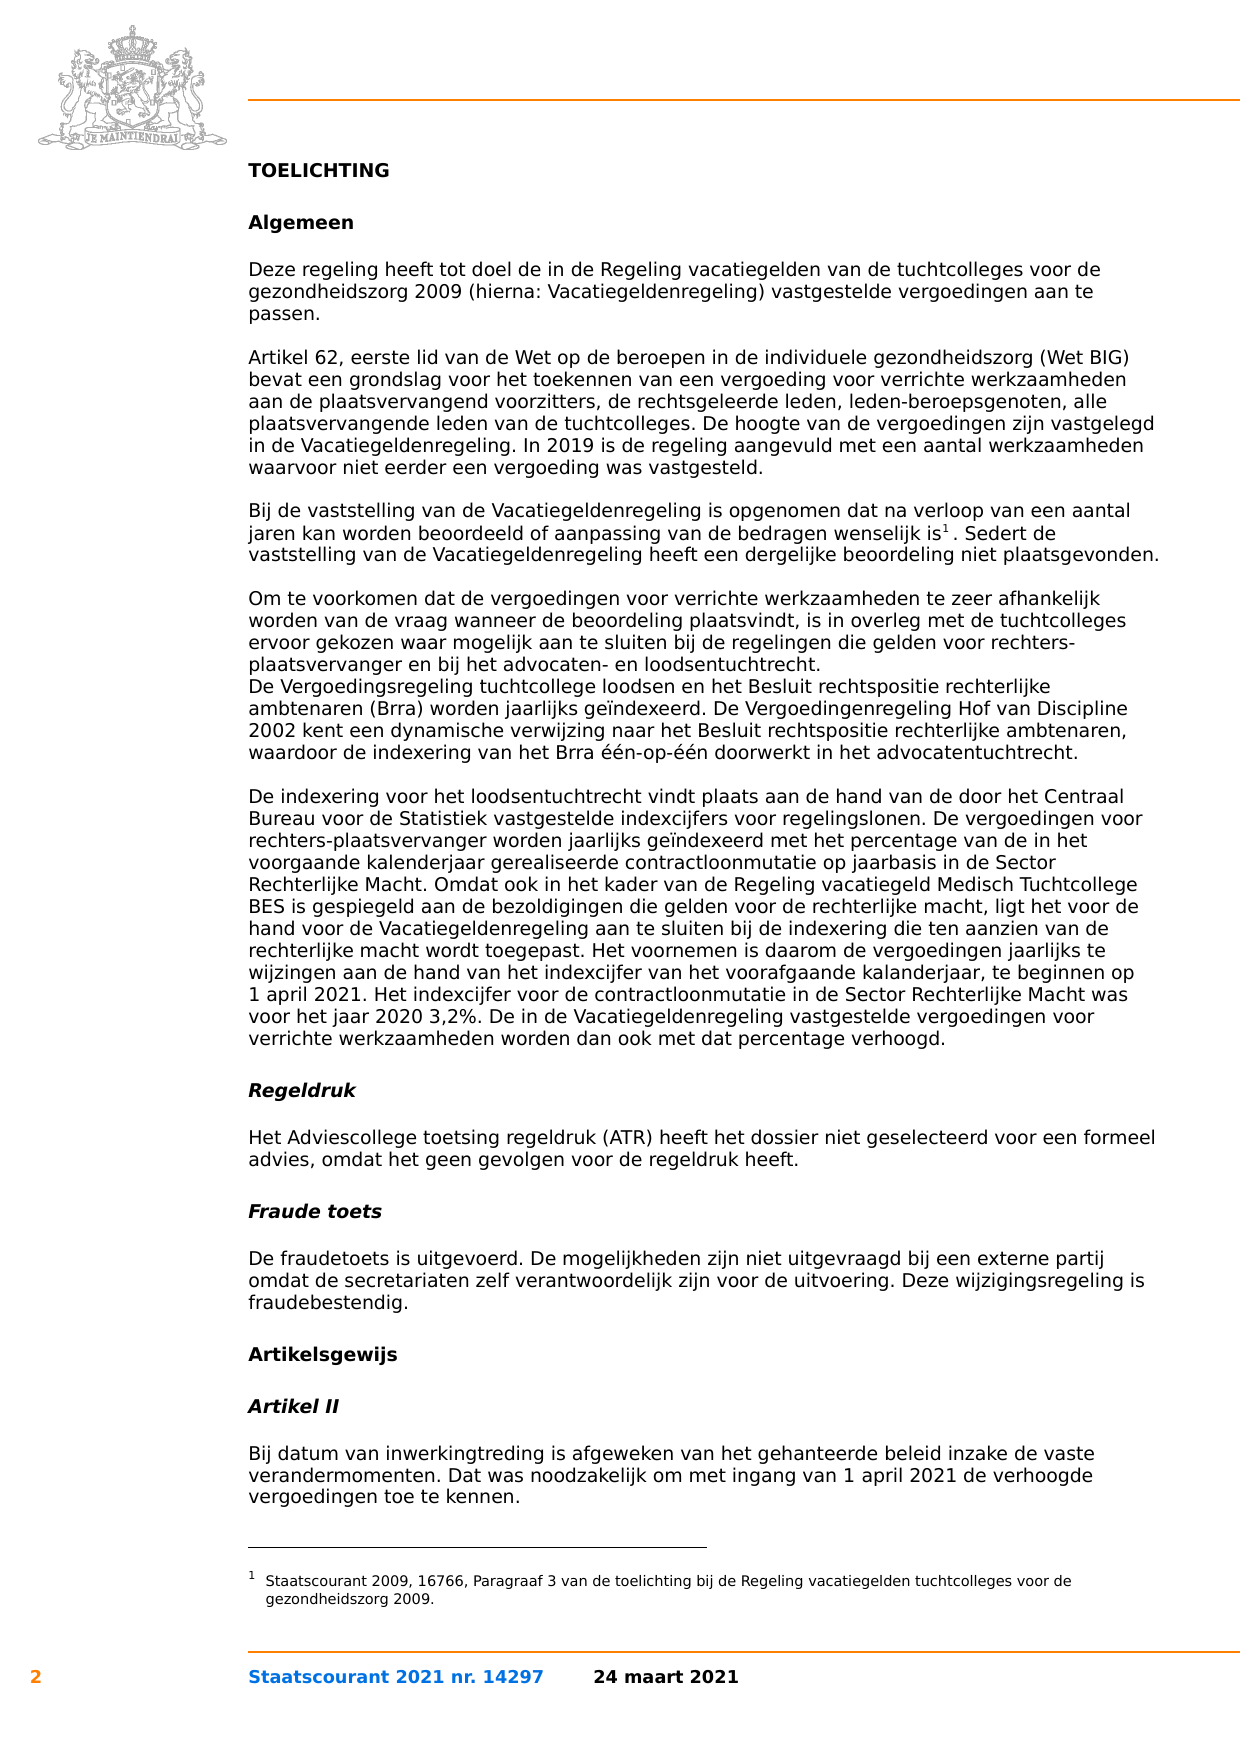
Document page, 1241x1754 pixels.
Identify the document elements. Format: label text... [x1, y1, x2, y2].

text De fraudetoets is uitgevoerd. De mogelijkheden zijn niet uitgevraagd bij een externe partij omdat de secretariaten zelf verantwoordelijk zijn voor de uitvoering. Deze wijzigingsregeling is fraudebestendig. [248, 1248, 1163, 1313]
text Deze regeling heeft tot doel de in de Regeling vacatiegelden van de tuchtcolleges voor de gezondheidszorg 2009 (hierna: Vacatiegeldenregeling) vastgestelde vergoedingen aan te passen. [248, 259, 1163, 325]
subtitle Artikelsgewijs [248, 1343, 1163, 1366]
subtitle TOELICHTING [248, 160, 1163, 182]
text Het Adviescollege toetsing regeldruk (ATR) heeft het dossier niet geselecteerd voor een formeel advies, omdat het geen gevolgen voor de regeldruk heeft. [248, 1127, 1163, 1171]
subtitle Regeldruk [248, 1080, 1163, 1102]
subtitle Algemeen [248, 212, 1163, 234]
text Om te voorkomen dat de vergoedingen voor verrichte werkzaamheden te zeer afhankelijk worden van de vraag wanneer de beoordeling plaatsvindt, is in overleg met de tuchtcolleges ervoor gekozen waar mogelijk aan te sluiten bij de regelingen die gelden voor rechters-plaatsvervanger en bij het advocaten- en loodsentuchtrecht. [248, 588, 1163, 676]
text Bij datum van inwerkingtreding is afgeweken van het gehanteerde beleid inzake de vaste verandermomenten. Dat was noodzakelijk om met ingang van 1 april 2021 de verhoogde vergoedingen toe te kennen. [248, 1442, 1163, 1508]
text Artikel 62, eerste lid van de Wet op de beroepen in de individuele gezondheidszorg (Wet BIG) bevat een grondslag voor het toekennen van een vergoeding voor verrichte werkzaamheden aan de plaatsvervangend voorzitters, de rechtsgeleerde leden, leden-beroepsgenoten, alle plaatsvervangende leden van de tuchtcolleges. De hoogte van de vergoedingen zijn vastgelegd in de Vacatiegeldenregeling. In 2019 is de regeling aangevuld met een aantal werkzaamheden waarvoor niet eerder een vergoeding was vastgesteld. [248, 347, 1163, 478]
text Staatscourant 2009, 16766, Paragraaf 3 van de toelichting bij de Regeling vacatiegelden tuchtcolleges voor de gezondheidszorg 2009. [248, 1569, 1163, 1608]
subtitle Fraude toets [248, 1201, 1163, 1223]
picture [38, 25, 227, 150]
text Bij de vaststelling van de Vacatiegeldenregeling is opgenomen dat na verloop van een aantal jaren kan worden beoordeeld of aanpassing van de bedragen wenselijk is. Sedert de vaststelling van de Vacatiegeldenregeling heeft een dergelijke beoordeling niet plaatsgevonden. [248, 500, 1163, 566]
text De Vergoedingsregeling tuchtcollege loodsen en het Besluit rechtspositie rechterlijke ambtenaren (Brra) worden jaarlijks geïndexeerd. De Vergoedingenregeling Hof van Discipline 2002 kent een dynamische verwijzing naar het Besluit rechtspositie rechterlijke ambtenaren, waardoor de indexering van het Brra één-op-één doorwerkt in het advocatentuchtrecht. [248, 676, 1163, 764]
text De indexering voor het loodsentuchtrecht vindt plaats aan de hand van de door het Centraal Bureau voor de Statistiek vastgestelde indexcijfers voor regelingslonen. De vergoedingen voor rechters-plaatsvervanger worden jaarlijks geïndexeerd met het percentage van de in het voorgaande kalenderjaar gerealiseerde contractloonmutatie op jaarbasis in de Sector Rechterlijke Macht. Omdat ook in het kader van de Regeling vacatiegeld Medisch Tuchtcollege BES is gespiegeld aan de bezoldigingen die gelden voor de rechterlijke macht, ligt het voor de hand voor de Vacatiegeldenregeling aan te sluiten bij de indexering die ten aanzien van de rechterlijke macht wordt toegepast. Het voornemen is daarom de vergoedingen jaarlijks te wijzingen aan de hand van het indexcijfer van het voorafgaande kalanderjaar, te beginnen op 1 april 2021. Het indexcijfer voor de contractloonmutatie in de Sector Rechterlijke Macht was voor het jaar 2020 3,2%. De in de Vacatiegeldenregeling vastgestelde vergoedingen voor verrichte werkzaamheden worden dan ook met dat percentage verhoogd. [248, 786, 1163, 1050]
subtitle Artikel II [248, 1396, 1163, 1417]
